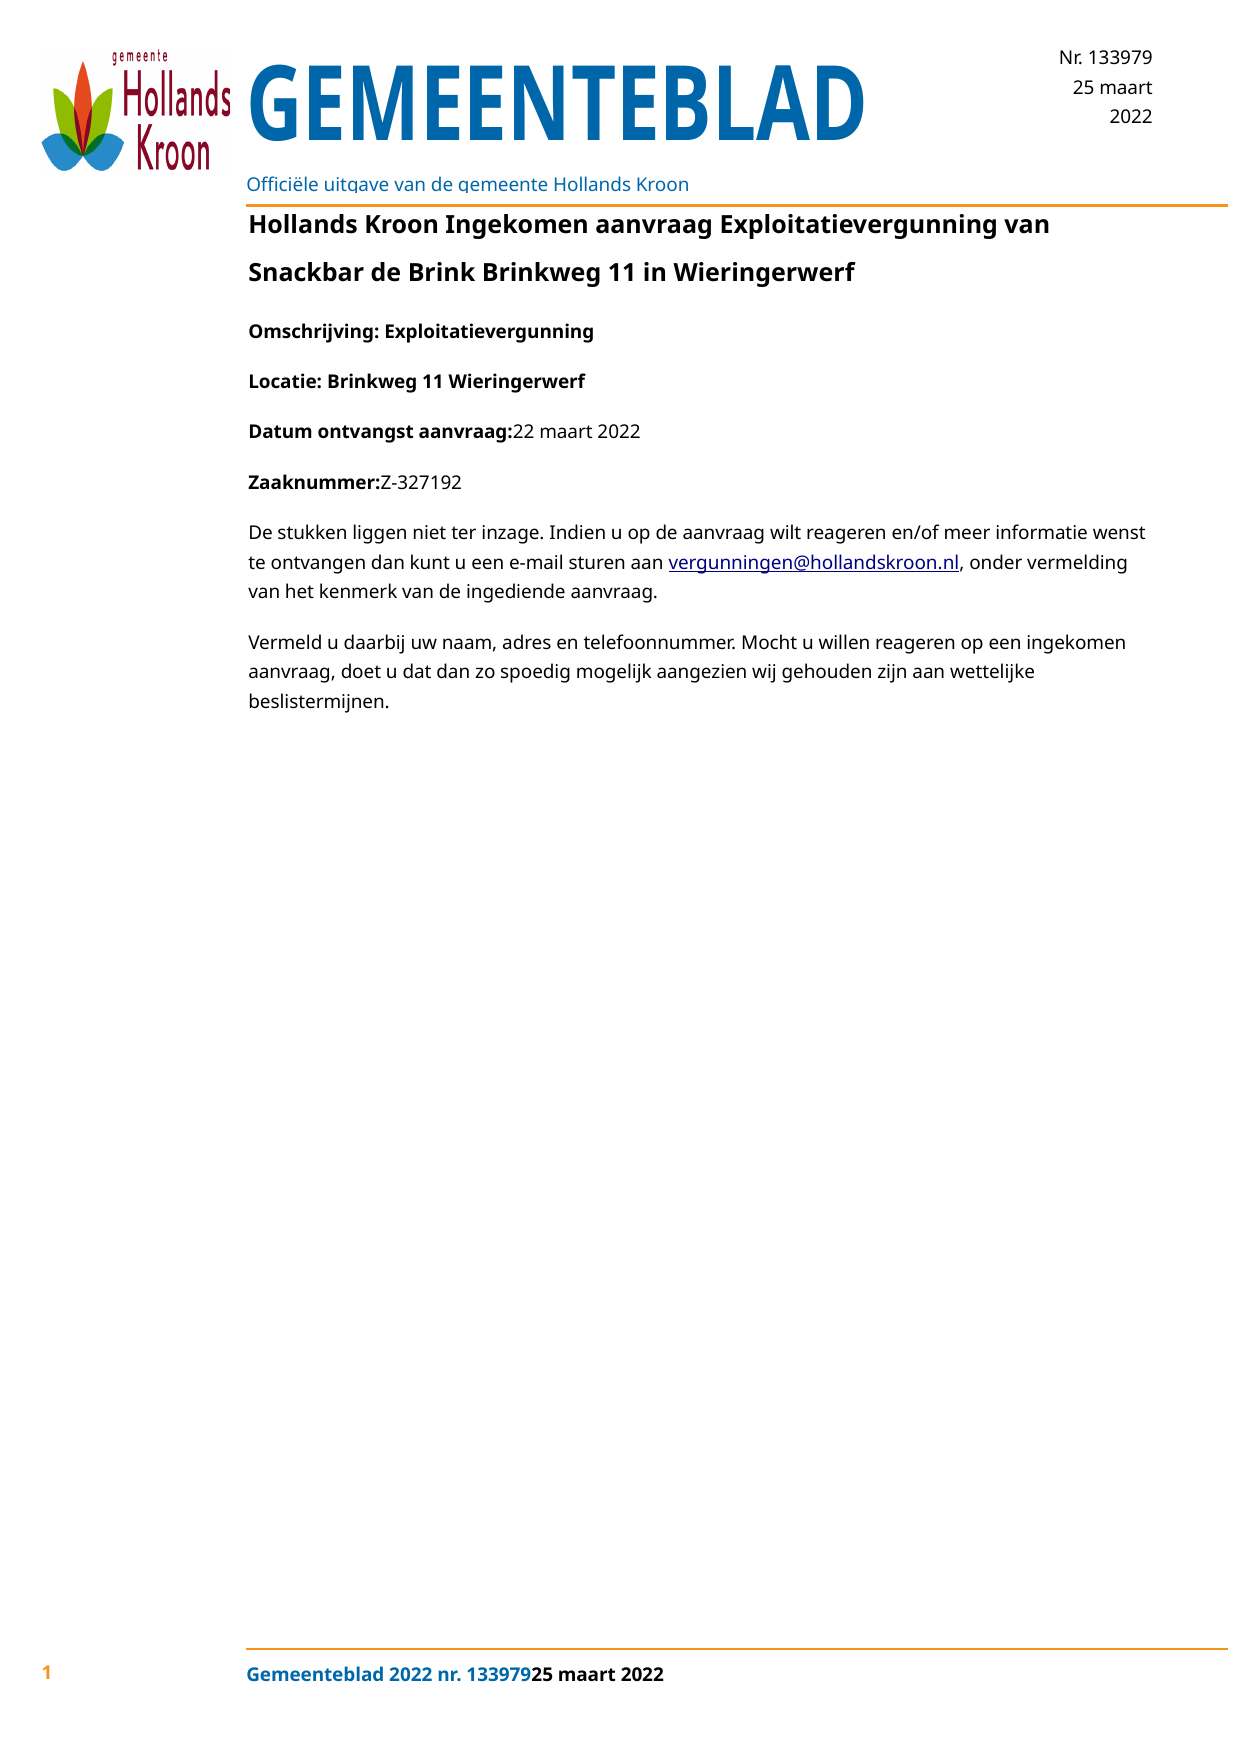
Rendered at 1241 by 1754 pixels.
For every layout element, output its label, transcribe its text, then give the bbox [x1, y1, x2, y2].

text Hollands Kroon Ingekomen aanvraag Exploitatievergunning van Snackbar de Brink Brinkweg 11 in Wieringerwerf [248, 207, 1152, 288]
text Vermeld u daarbij uw naam, adres en telefoonnummer. Mocht u willen reageren op een ingekomen aanvraag, doet u dat dan zo spoedig mogelijk aangezien wij gehouden zijn aan wettelijke beslistermijnen. [248, 629, 1152, 714]
text De stukken liggen niet ter inzage. Indien u op de aanvraag wilt reageren en/of meer informatie wenst te ontvangen dan kunt u een e-mail sturen aan vergunningen@hollandskroon.nl, onder vermelding van het kenmerk van de ingediende aanvraag. [248, 519, 1152, 604]
text Omschrijving: Exploitatievergunning [248, 318, 1152, 344]
text Datum ontvangst aanvraag:22 maart 2022 [248, 419, 1152, 444]
text Locatie: Brinkweg 11 Wieringerwerf [248, 368, 1152, 394]
picture [41, 47, 231, 172]
text Zaaknummer:Z-327192 [248, 469, 1152, 495]
